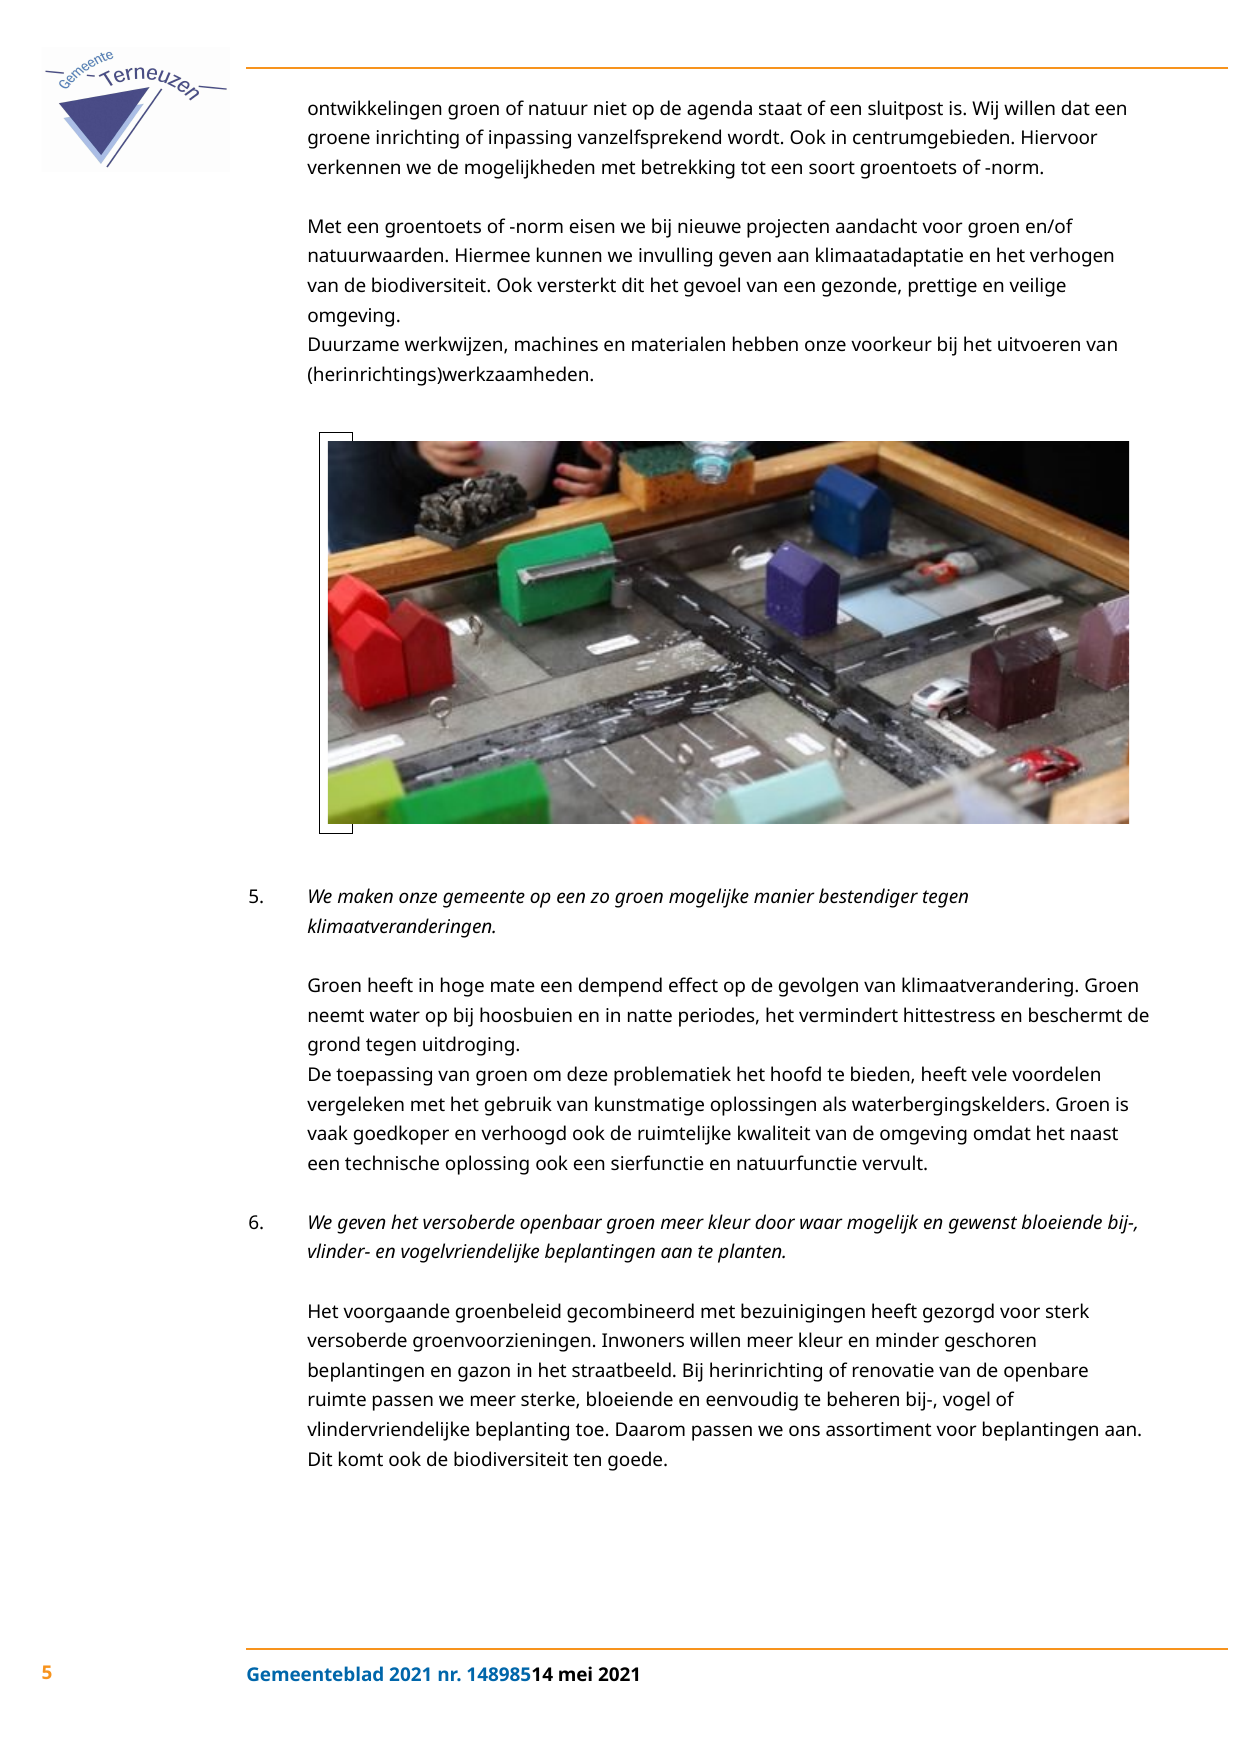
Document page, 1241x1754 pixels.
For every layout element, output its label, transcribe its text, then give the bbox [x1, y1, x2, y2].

list Groen heeft in hoge mate een dempend effect op de gevolgen van klimaatverandering. Groen neemt water op bij hoosbuien en in natte periodes, het vermindert hittestress en beschermt de grond tegen uitdroging. [248, 972, 1152, 1057]
list Het voorgaande groenbeleid gecombineerd met bezuinigingen heeft gezorgd voor sterk versoberde groenvoorzieningen. Inwoners willen meer kleur en minder geschoren beplantingen en gazon in het straatbeeld. Bij herinrichting of renovatie van de openbare ruimte passen we meer sterke, bloeiende en eenvoudig te beheren bij-, vogel of vlindervriendelijke beplanting toe. Daarom passen we ons assortiment voor beplantingen aan. Dit komt ook de biodiversiteit ten goede. [248, 1298, 1152, 1471]
list ontwikkelingen groen of natuur niet op de agenda staat of een sluitpost is. Wij willen dat een groene inrichting of inpassing vanzelfsprekend wordt. Ook in centrumgebieden. Hiervoor verkennen we de mogelijkheden met betrekking tot een soort groentoets of -norm. [248, 95, 1152, 180]
list Met een groentoets of -norm eisen we bij nieuwe projecten aandacht voor groen en/of natuurwaarden. Hiermee kunnen we invulling geven aan klimaatadaptatie en het verhogen van de biodiversiteit. Ook versterkt dit het gevoel van een gezonde, prettige en veilige omgeving. [248, 213, 1152, 328]
list Duurzame werkwijzen, machines en materialen hebben onze voorkeur bij het uitvoeren van (herinrichtings)werkzaamheden. [248, 331, 1152, 387]
list We maken onze gemeente op een zo groen mogelijke manier bestendiger tegen klimaatveranderingen. [248, 884, 1152, 939]
list We geven het versoberde openbaar groen meer kleur door waar mogelijk en gewenst bloeiende bij-, vlinder- en vogelvriendelijke beplantingen aan te planten. [248, 1209, 1152, 1264]
picture [327, 441, 1130, 824]
list De toepassing van groen om deze problematiek het hoofd te bieden, heeft vele voordelen vergeleken met het gebruik van kunstmatige oplossingen als waterbergingskelders. Groen is vaak goedkoper en verhoogd ook de ruimtelijke kwaliteit van de omgeving omdat het naast een technische oplossing ook een sierfunctie en natuurfunctie vervult. [248, 1061, 1152, 1176]
picture [41, 47, 231, 172]
